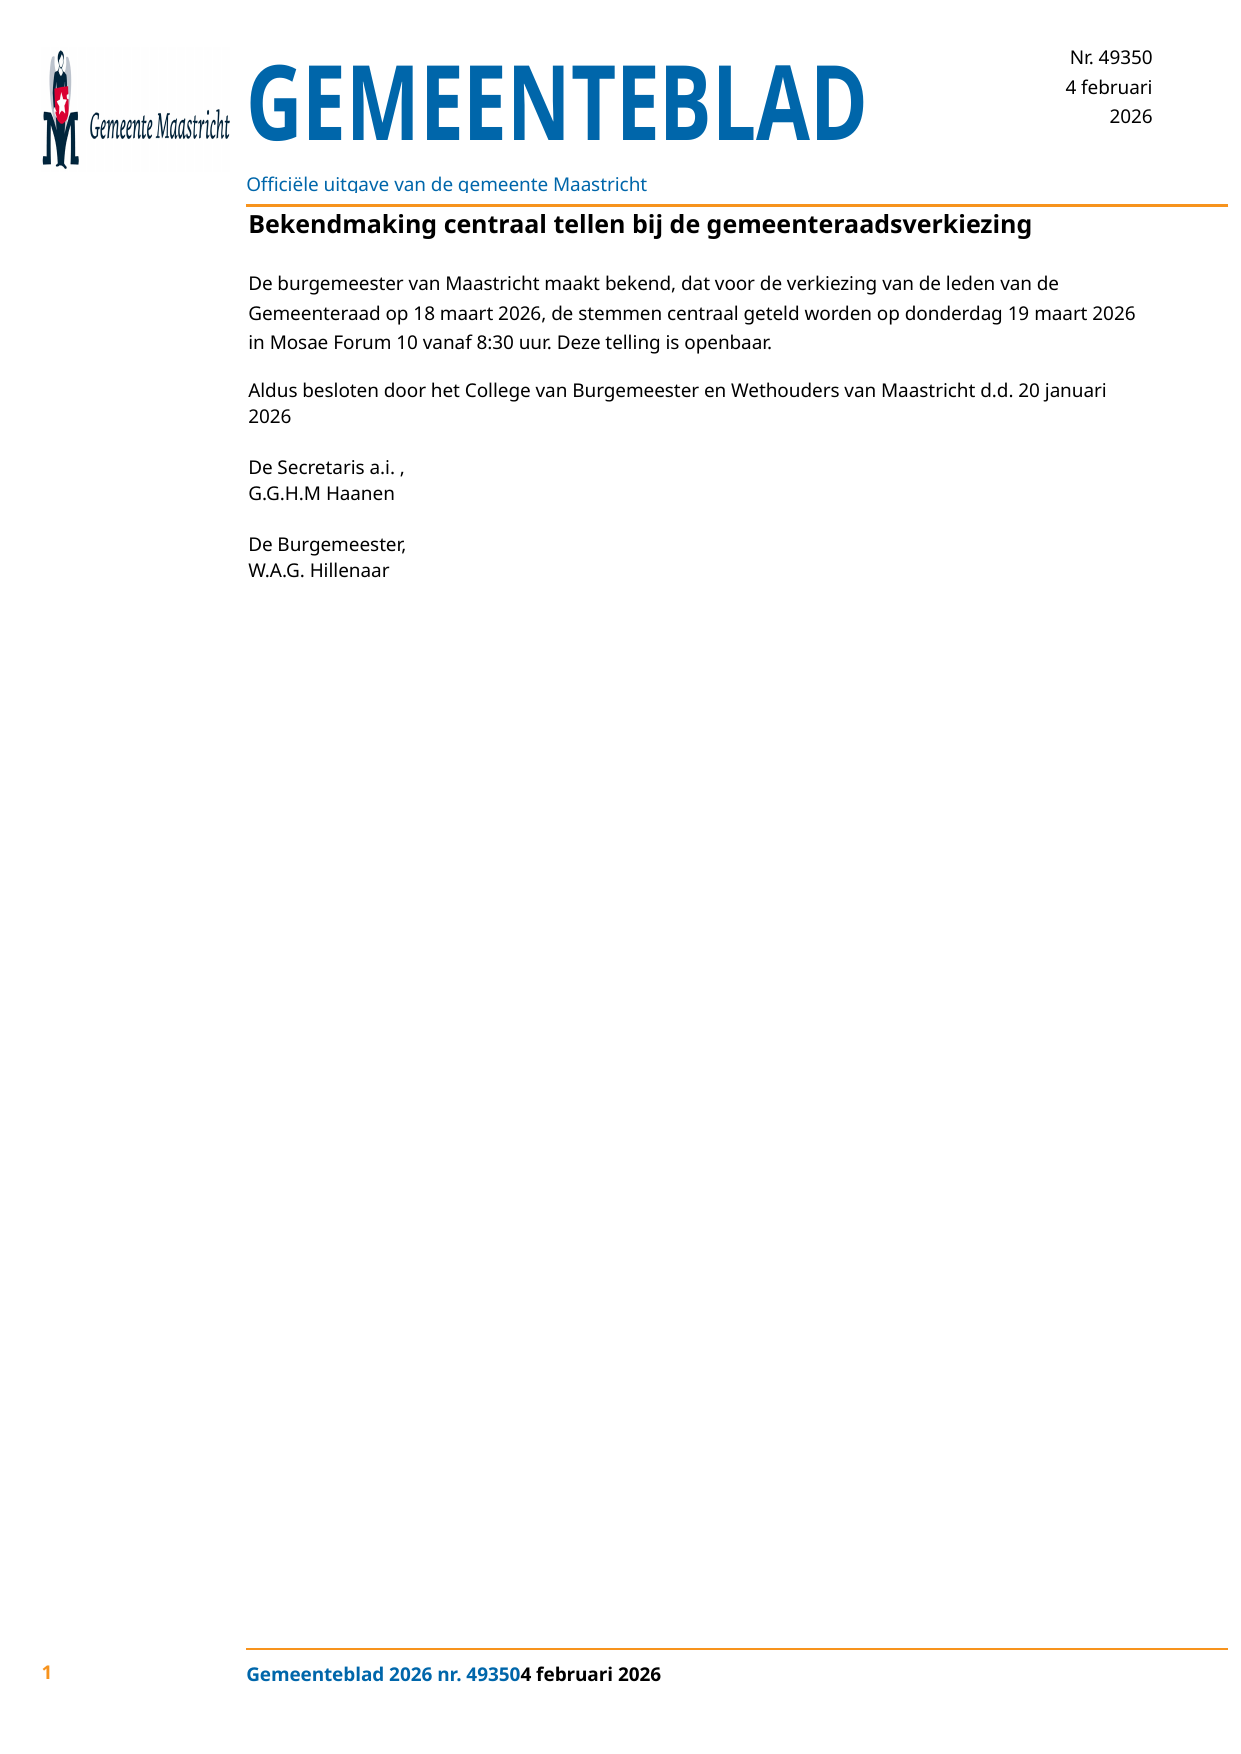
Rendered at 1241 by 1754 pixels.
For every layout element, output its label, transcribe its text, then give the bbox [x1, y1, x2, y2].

text De Secretaris a.i. , [248, 454, 1152, 480]
text De Burgemeester, [248, 532, 1152, 557]
text De burgemeester van Maastricht maakt bekend, dat voor de verkiezing van de leden van de Gemeenteraad op 18 maart 2026, de stemmen centraal geteld worden op donderdag 19 maart 2026 in Mosae Forum 10 vanaf 8:30 uur. Deze telling is openbaar. [248, 270, 1152, 355]
text W.A.G. Hillenaar [248, 557, 1152, 583]
text G.G.H.M Haanen [248, 480, 1152, 506]
text Bekendmaking centraal tellen bij de gemeenteraadsverkiezing [248, 207, 1152, 241]
picture [41, 47, 231, 172]
text Aldus besloten door het College van Burgemeester en Wethouders van Maastricht d.d. 20 januari 2026 [248, 377, 1152, 429]
